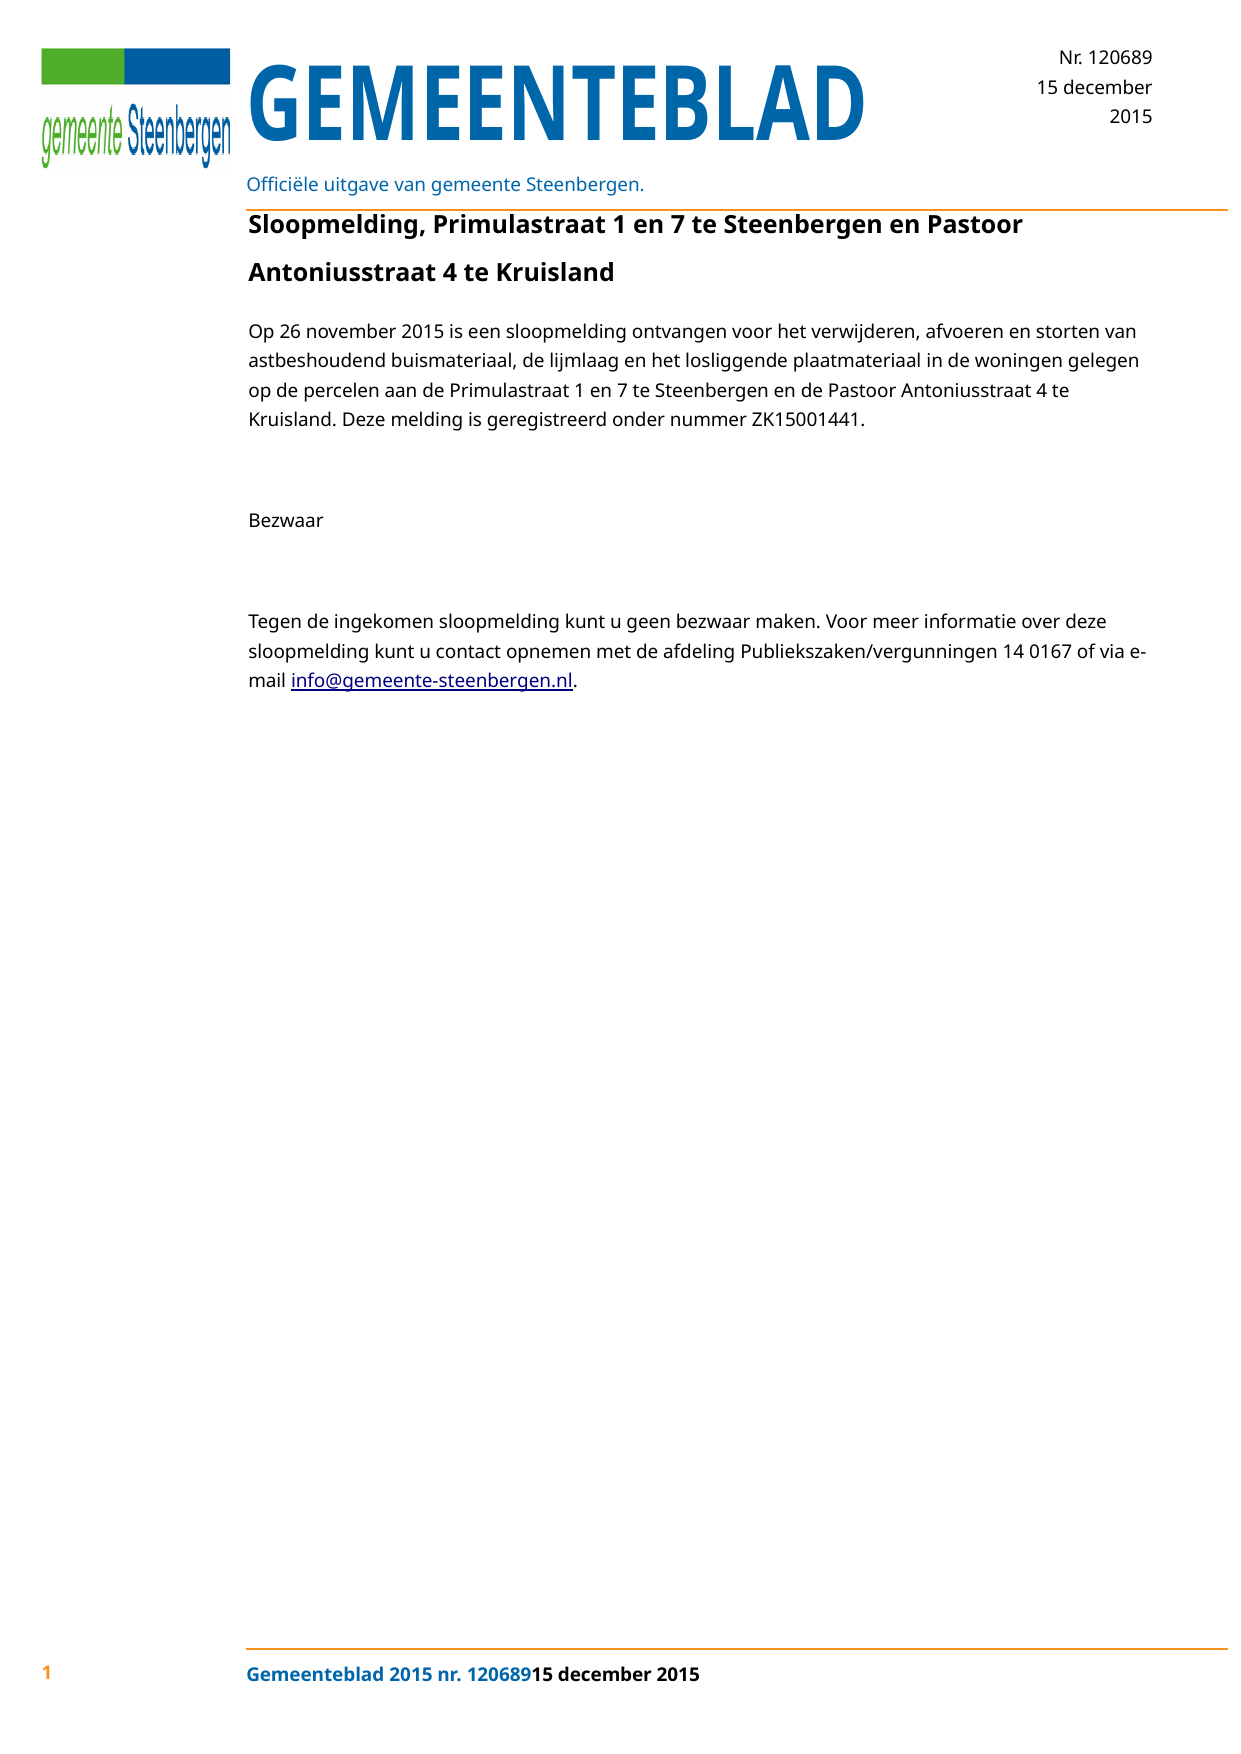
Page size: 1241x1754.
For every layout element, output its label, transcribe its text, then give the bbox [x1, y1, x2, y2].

text Op 26 november 2015 is een sloopmelding ontvangen voor het verwijderen, afvoeren en storten van astbeshoudend buismateriaal, de lijmlaag en het losliggende plaatmateriaal in de woningen gelegen op de percelen aan de Primulastraat 1 en 7 te Steenbergen en de Pastoor Antoniusstraat 4 te Kruisland. Deze melding is geregistreerd onder nummer ZK15001441. [248, 318, 1152, 432]
text Bezwaar [248, 507, 1152, 533]
picture [41, 47, 231, 172]
text Tegen de ingekomen sloopmelding kunt u geen bezwaar maken. Voor meer informatie over deze sloopmelding kunt u contact opnemen met de afdeling Publiekszaken/vergunningen 14 0167 of via e-mail info@gemeente-steenbergen.nl. [248, 608, 1152, 693]
text Sloopmelding, Primulastraat 1 en 7 te Steenbergen en Pastoor Antoniusstraat 4 te Kruisland [248, 211, 1152, 288]
